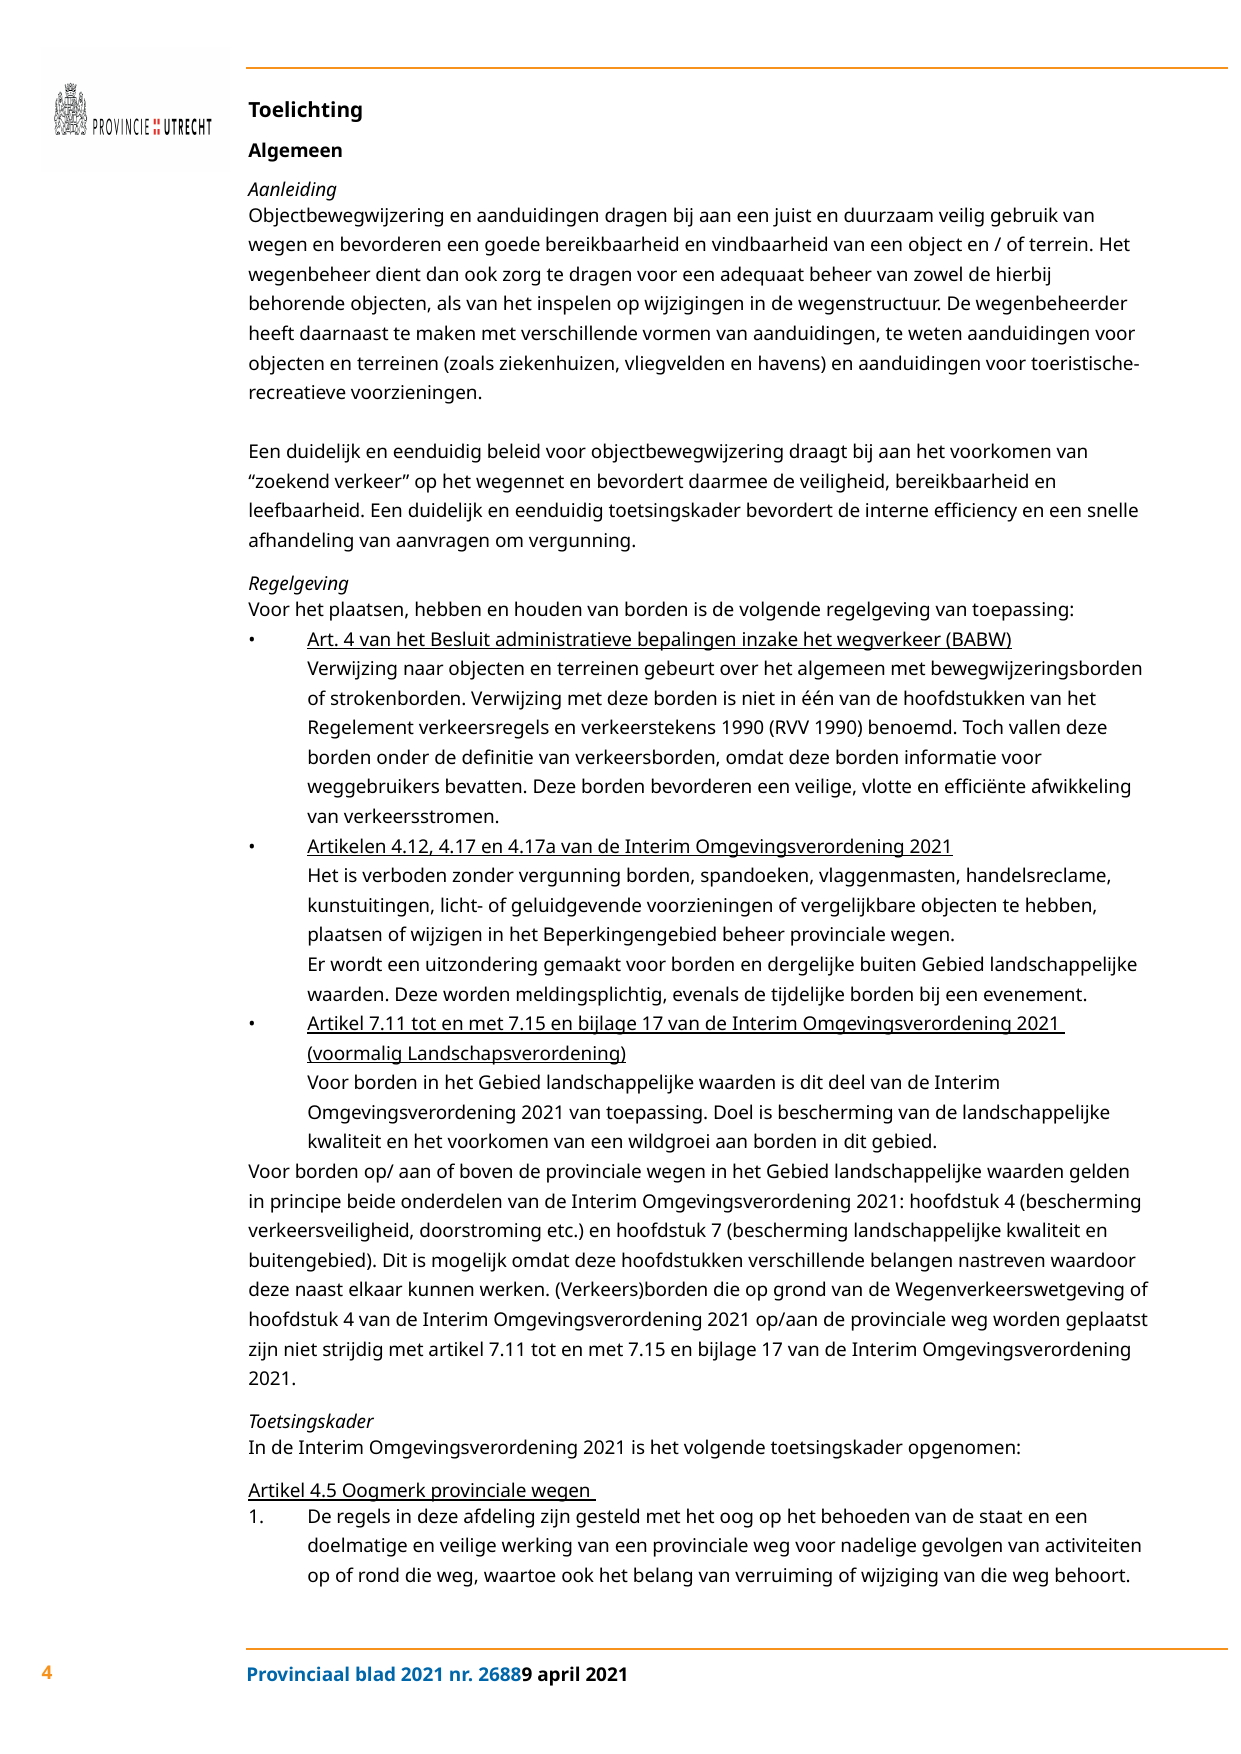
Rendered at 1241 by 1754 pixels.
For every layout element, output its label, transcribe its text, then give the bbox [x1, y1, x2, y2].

text Een duidelijk en eenduidig beleid voor objectbewegwijzering draagt bij aan het voorkomen van “zoekend verkeer” op het wegennet en bevordert daarmee de veiligheid, bereikbaarheid en leefbaarheid. Een duidelijk en eenduidig toetsingskader bevordert de interne efficiency en een snelle afhandeling van aanvragen om vergunning. [248, 438, 1152, 553]
list Artikel 7.11 tot en met 7.15 en bijlage 17 van de Interim Omgevingsverordening 2021 (voormalig Landschapsverordening) [248, 1010, 1152, 1066]
list Voor borden in het Gebied landschappelijke waarden is dit deel van de Interim Omgevingsverordening 2021 van toepassing. Doel is bescherming van de landschappelijke kwaliteit en het voorkomen van een wildgroei aan borden in dit gebied. [248, 1069, 1152, 1154]
list De regels in deze afdeling zijn gesteld met het oog op het behoeden van de staat en een doelmatige en veilige werking van een provinciale weg voor nadelige gevolgen van activiteiten op of rond die weg, waartoe ook het belang van verruiming of wijziging van die weg behoort. [248, 1503, 1152, 1588]
list Art. 4 van het Besluit administratieve bepalingen inzake het wegverkeer (BABW) [248, 626, 1152, 651]
text Artikel 4.5 Oogmerk provinciale wegen [248, 1477, 1152, 1503]
text Algemeen [248, 137, 1152, 163]
list Verwijzing naar objecten en terreinen gebeurt over het algemeen met bewegwijzeringsborden of strokenborden. Verwijzing met deze borden is niet in één van de hoofdstukken van het Regelement verkeersregels en verkeerstekens 1990 (RVV 1990) benoemd. Toch vallen deze borden onder de definitie van verkeersborden, omdat deze borden informatie voor weggebruikers bevatten. Deze borden bevorderen een veilige, vlotte en efficiënte afwikkeling van verkeersstromen. [248, 655, 1152, 829]
text In de Interim Omgevingsverordening 2021 is het volgende toetsingskader opgenomen: [248, 1434, 1152, 1460]
text Objectbewegwijzering en aanduidingen dragen bij aan een juist en duurzaam veilig gebruik van wegen en bevorderen een goede bereikbaarheid en vindbaarheid van een object en / of terrein. Het wegenbeheer dient dan ook zorg te dragen voor een adequaat beheer van zowel de hierbij behorende objecten, als van het inspelen op wijzigingen in de wegenstructuur. De wegenbeheerder heeft daarnaast te maken met verschillende vormen van aanduidingen, te weten aanduidingen voor objecten en terreinen (zoals ziekenhuizen, vliegvelden en havens) en aanduidingen voor toeristische-recreatieve voorzieningen. [248, 202, 1152, 405]
text Toetsingskader [248, 1408, 1152, 1434]
list Er wordt een uitzondering gemaakt voor borden en dergelijke buiten Gebied landschappelijke waarden. Deze worden meldingsplichtig, evenals de tijdelijke borden bij een evenement. [248, 951, 1152, 1006]
text Voor het plaatsen, hebben en houden van borden is de volgende regelgeving van toepassing: [248, 596, 1152, 622]
list Artikelen 4.12, 4.17 en 4.17a van de Interim Omgevingsverordening 2021 [248, 833, 1152, 858]
picture [41, 47, 231, 172]
list Het is verboden zonder vergunning borden, spandoeken, vlaggenmasten, handelsreclame, kunstuitingen, licht- of geluidgevende voorzieningen of vergelijkbare objecten te hebben, plaatsen of wijzigen in het Beperkingengebied beheer provinciale wegen. [248, 862, 1152, 947]
text Aanleiding [248, 176, 1152, 202]
text Toelichting [248, 95, 1152, 123]
text Regelgeving [248, 570, 1152, 596]
text Voor borden op/ aan of boven de provinciale wegen in het Gebied landschappelijke waarden gelden in principe beide onderdelen van de Interim Omgevingsverordening 2021: hoofdstuk 4 (bescherming verkeersveiligheid, doorstroming etc.) en hoofdstuk 7 (bescherming landschappelijke kwaliteit en buitengebied). Dit is mogelijk omdat deze hoofdstukken verschillende belangen nastreven waardoor deze naast elkaar kunnen werken. (Verkeers)borden die op grond van de Wegenverkeerswetgeving of hoofdstuk 4 van de Interim Omgevingsverordening 2021 op/aan de provinciale weg worden geplaatst zijn niet strijdig met artikel 7.11 tot en met 7.15 en bijlage 17 van de Interim Omgevingsverordening 2021. [248, 1158, 1152, 1391]
